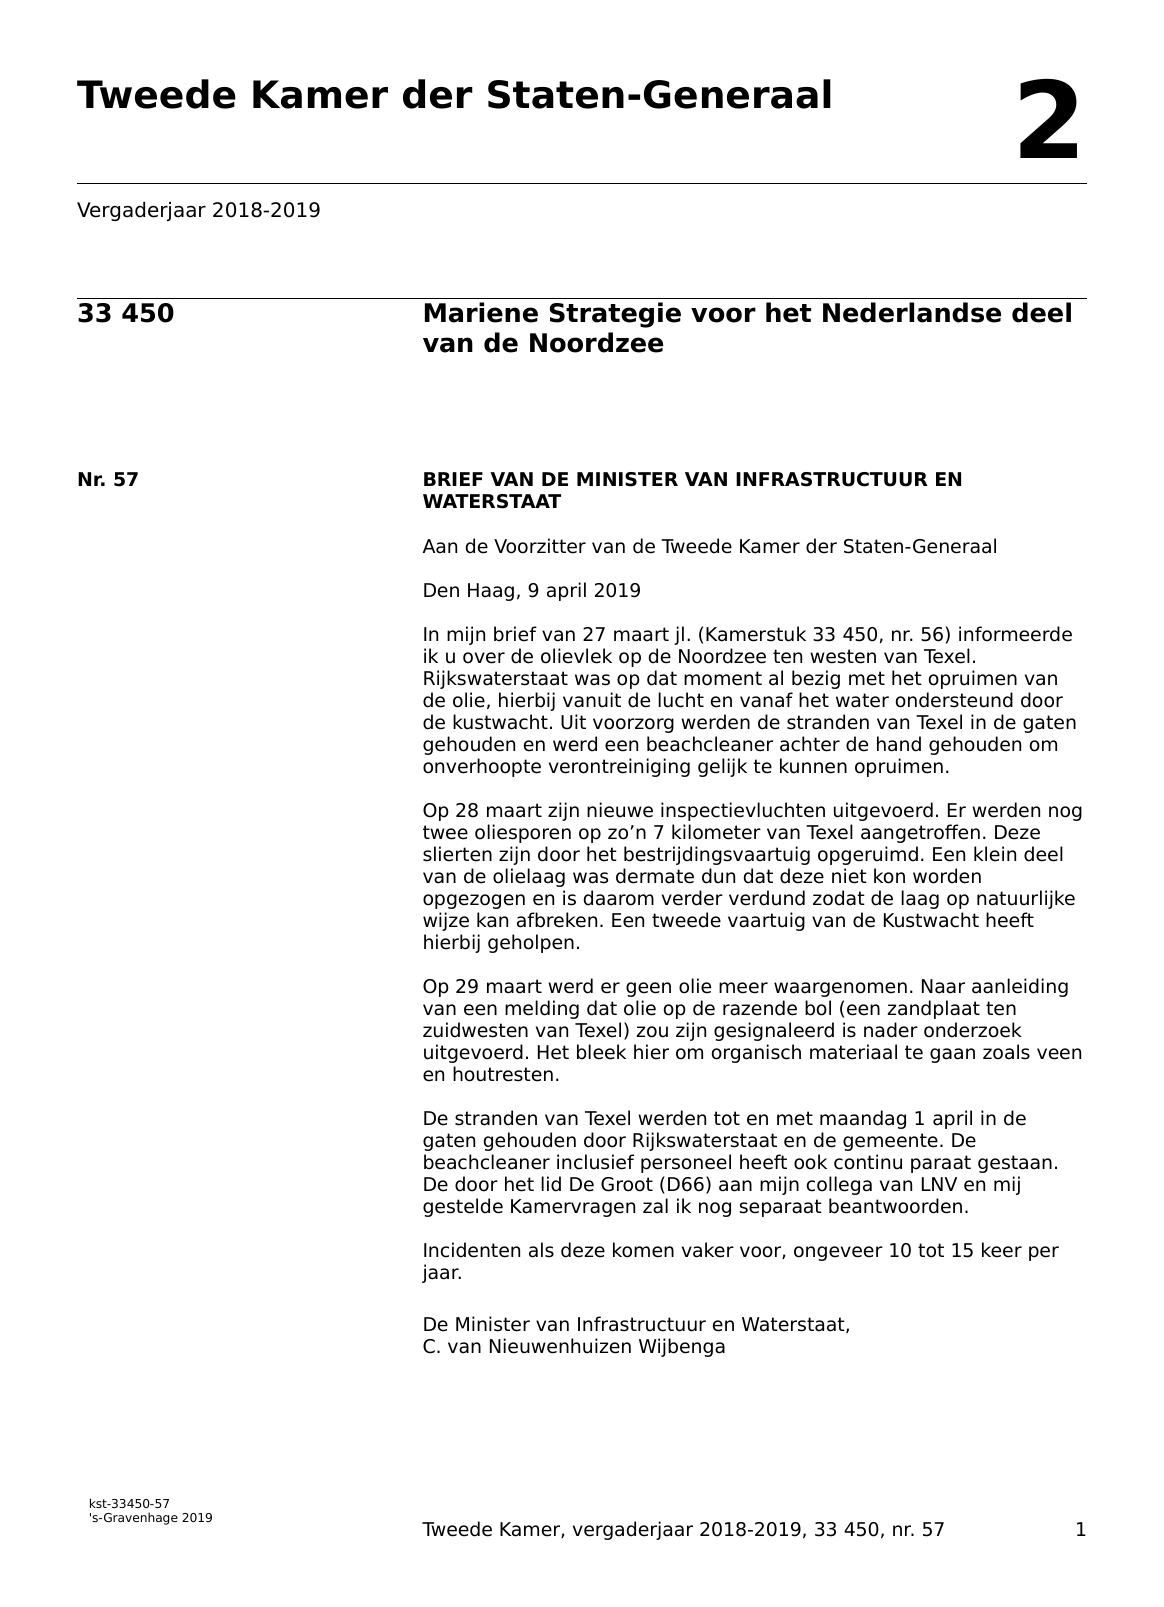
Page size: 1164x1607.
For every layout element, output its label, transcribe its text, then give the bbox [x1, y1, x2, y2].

table_header Tweede Kamer der Staten-Generaal [77, 59, 886, 183]
table_header 2 [886, 59, 1087, 183]
text Op 28 maart zijn nieuwe inspectievluchten uitgevoerd. Er werden nog twee oliesporen op zo’n 7 kilometer van Texel aangetroffen. Deze slierten zijn door het bestrijdingsvaartuig opgeruimd. Een klein deel van de olielaag was dermate dun dat deze niet kon worden opgezogen en is daarom verder verdund zodat de laag op natuurlijke wijze kan afbreken. Een tweede vaartuig van de Kustwacht heeft hierbij geholpen. [422, 800, 1087, 954]
text 's-Gravenhage 2019 [88, 1511, 323, 1525]
text Aan de Voorzitter van de Tweede Kamer der Staten-Generaal [422, 536, 1087, 557]
subtitle Nr. 57 BRIEF VAN DE MINISTER VAN INFRASTRUCTUUR EN WATERSTAAT [77, 469, 1087, 513]
text Op 29 maart werd er geen olie meer waargenomen. Naar aanleiding van een melding dat olie op de razende bol (een zandplaat ten zuidwesten van Texel) zou zijn gesignaleerd is nader onderzoek uitgevoerd. Het bleek hier om organisch materiaal te gaan zoals veen en houtresten. [422, 976, 1087, 1086]
text In mijn brief van 27 maart jl. (Kamerstuk 33 450, nr. 56) informeerde ik u over de olievlek op de Noordzee ten westen van Texel. Rijkswaterstaat was op dat moment al bezig met het opruimen van de olie, hierbij vanuit de lucht en vanaf het water ondersteund door de kustwacht. Uit voorzorg werden de stranden van Texel in de gaten gehouden en werd een beachcleaner achter de hand gehouden om onverhoopte verontreiniging gelijk te kunnen opruimen. [422, 624, 1087, 778]
text Den Haag, 9 april 2019 [422, 580, 1087, 602]
text Incidenten als deze komen vaker voor, ongeveer 10 tot 15 keer per jaar. [422, 1240, 1087, 1284]
text De Minister van Infrastructuur en Waterstaat, C. van Nieuwenhuizen Wijbenga [422, 1314, 1087, 1358]
subtitle 33 450 Mariene Strategie voor het Nederlandse deel van de Noordzee [77, 299, 1087, 358]
table_cell Vergaderjaar 2018-2019 [77, 184, 1087, 298]
text De stranden van Texel werden tot en met maandag 1 april in de gaten gehouden door Rijkswaterstaat en de gemeente. De beachcleaner inclusief personeel heeft ook continu paraat gestaan. De door het lid De Groot (D66) aan mijn collega van LNV en mij gestelde Kamervragen zal ik nog separaat beantwoorden. [422, 1108, 1087, 1218]
text kst-33450-57 [88, 1497, 323, 1511]
